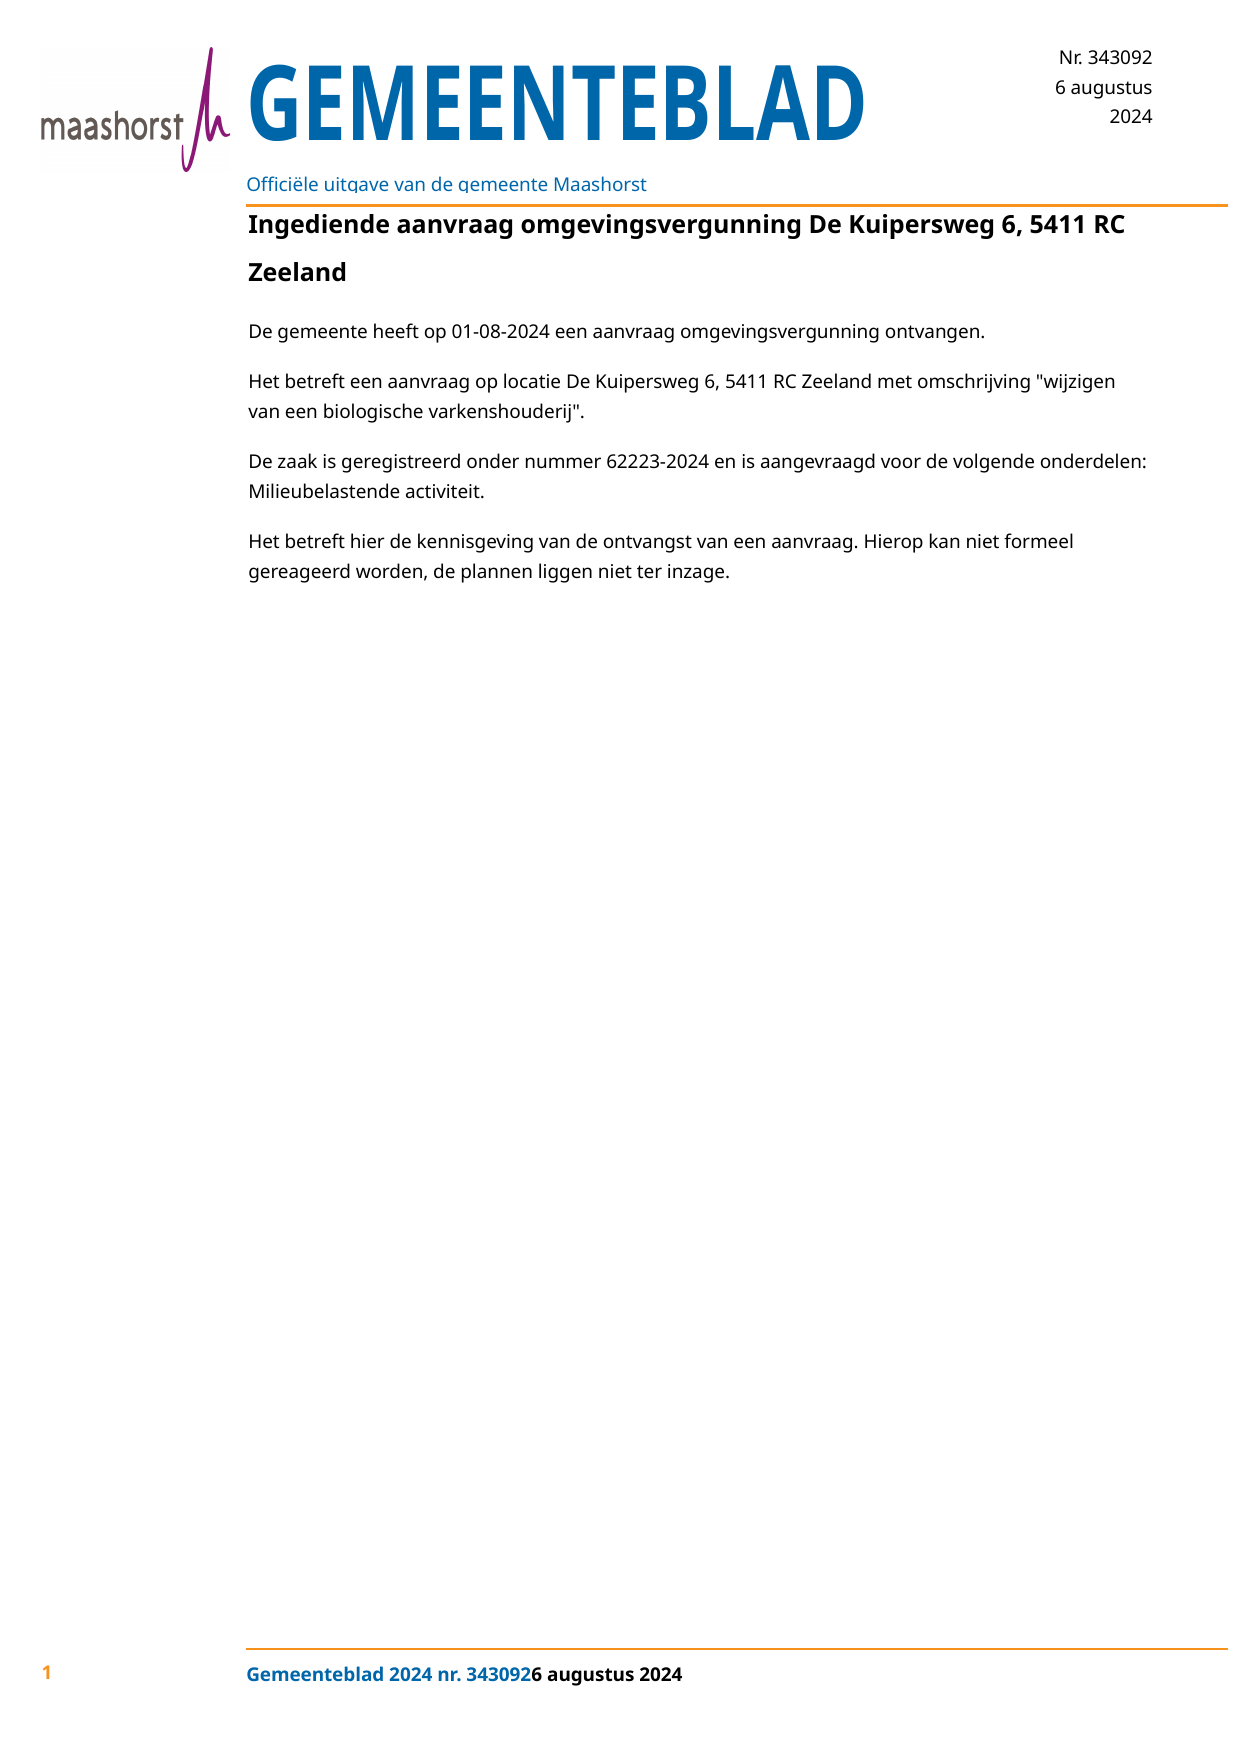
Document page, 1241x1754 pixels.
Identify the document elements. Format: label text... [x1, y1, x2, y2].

text Het betreft hier de kennisgeving van de ontvangst van een aanvraag. Hierop kan niet formeel gereageerd worden, de plannen liggen niet ter inzage. [248, 528, 1152, 584]
text De gemeente heeft op 01-08-2024 een aanvraag omgevingsvergunning ontvangen. [248, 318, 1152, 344]
text Ingediende aanvraag omgevingsvergunning De Kuipersweg 6, 5411 RC Zeeland [248, 207, 1152, 288]
text De zaak is geregistreerd onder nummer 62223-2024 en is aangevraagd voor de volgende onderdelen: Milieubelastende activiteit. [248, 448, 1152, 504]
text Het betreft een aanvraag op locatie De Kuipersweg 6, 5411 RC Zeeland met omschrijving "wijzigen van een biologische varkenshouderij". [248, 368, 1152, 424]
picture [41, 47, 231, 172]
